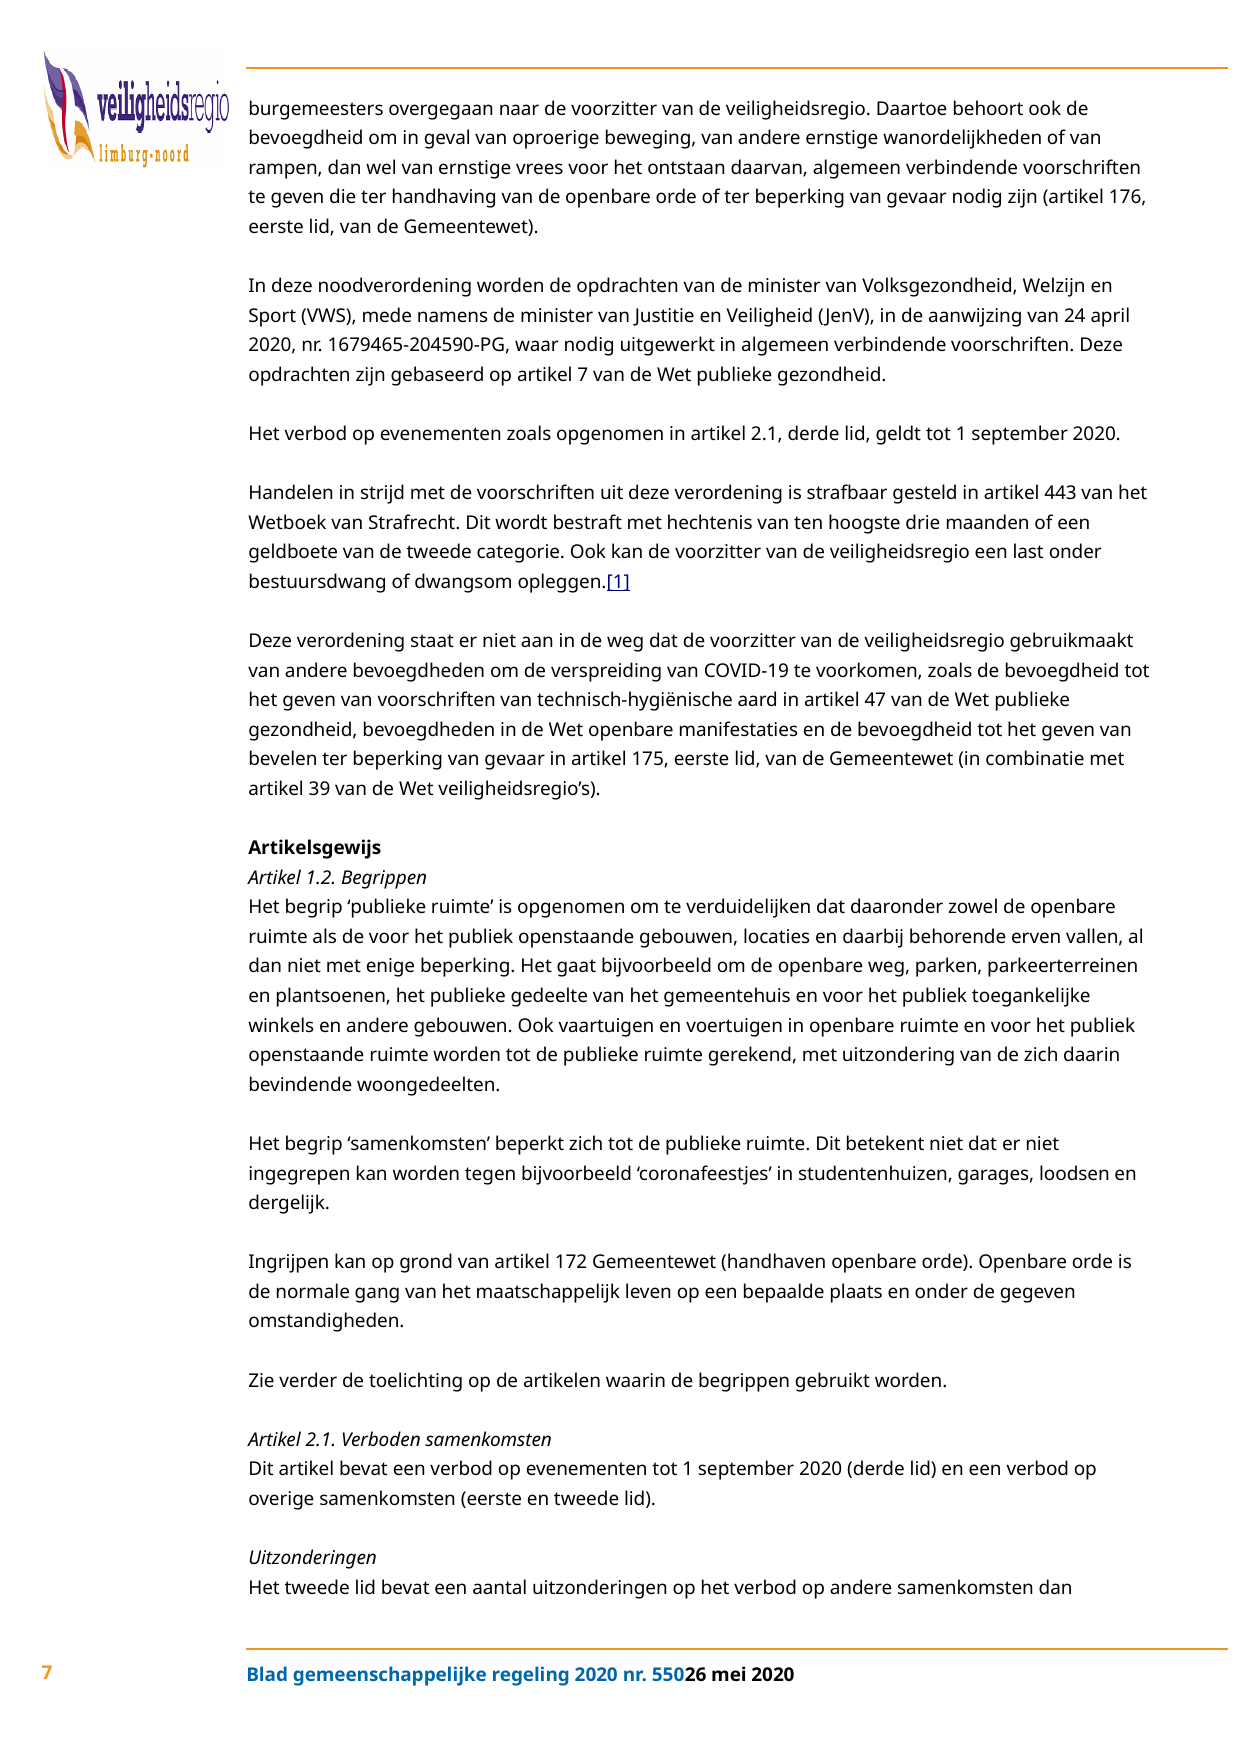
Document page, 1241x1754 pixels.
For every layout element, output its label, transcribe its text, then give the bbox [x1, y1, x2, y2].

text Uitzonderingen [248, 1544, 1152, 1570]
text Het verbod op evenementen zoals opgenomen in artikel 2.1, derde lid, geldt tot 1 september 2020. [248, 420, 1152, 446]
text Het tweede lid bevat een aantal uitzonderingen op het verbod op andere samenkomsten dan [248, 1574, 1152, 1600]
text burgemeesters overgegaan naar de voorzitter van de veiligheidsregio. Daartoe behoort ook de bevoegdheid om in geval van oproerige beweging, van andere ernstige wanordelijkheden of van rampen, dan wel van ernstige vrees voor het ontstaan daarvan, algemeen verbindende voorschriften te geven die ter handhaving van de openbare orde of ter beperking van gevaar nodig zijn (artikel 176, eerste lid, van de Gemeentewet). [248, 95, 1152, 239]
text Dit artikel bevat een verbod op evenementen tot 1 september 2020 (derde lid) en een verbod op overige samenkomsten (eerste en tweede lid). [248, 1456, 1152, 1511]
text Artikel 1.2. Begrippen [248, 864, 1152, 890]
text Handelen in strijd met de voorschriften uit deze verordening is strafbaar gesteld in artikel 443 van het Wetboek van Strafrecht. Dit wordt bestraft met hechtenis van ten hoogste drie maanden of een geldboete van de tweede categorie. Ook kan de voorzitter van de veiligheidsregio een last onder bestuursdwang of dwangsom opleggen.[1] [248, 479, 1152, 594]
text Artikel 2.1. Verboden samenkomsten [248, 1426, 1152, 1452]
text Ingrijpen kan op grond van artikel 172 Gemeentewet (handhaven openbare orde). Openbare orde is de normale gang van het maatschappelijk leven op een bepaalde plaats en onder de gegeven omstandigheden. [248, 1248, 1152, 1333]
text Het begrip ‘publieke ruimte’ is opgenomen om te verduidelijken dat daaronder zowel de openbare ruimte als de voor het publiek openstaande gebouwen, locaties en daarbij behorende erven vallen, al dan niet met enige beperking. Het gaat bijvoorbeeld om de openbare weg, parken, parkeerterreinen en plantsoenen, het publieke gedeelte van het gemeentehuis en voor het publiek toegankelijke winkels en andere gebouwen. Ook vaartuigen en voertuigen in openbare ruimte en voor het publiek openstaande ruimte worden tot de publieke ruimte gerekend, met uitzondering van de zich daarin bevindende woongedeelten. [248, 893, 1152, 1097]
text Het begrip ‘samenkomsten’ beperkt zich tot de publieke ruimte. Dit betekent niet dat er niet ingegrepen kan worden tegen bijvoorbeeld ‘coronafeestjes’ in studentenhuizen, garages, loodsen en dergelijk. [248, 1130, 1152, 1215]
text In deze noodverordening worden de opdrachten van de minister van Volksgezondheid, Welzijn en Sport (VWS), mede namens de minister van Justitie en Veiligheid (JenV), in de aanwijzing van 24 april 2020, nr. 1679465-204590-PG, waar nodig uitgewerkt in algemeen verbindende voorschriften. Deze opdrachten zijn gebaseerd op artikel 7 van de Wet publieke gezondheid. [248, 272, 1152, 387]
text Artikelsgewijs [248, 834, 1152, 860]
picture [41, 47, 231, 172]
text Deze verordening staat er niet aan in de weg dat de voorzitter van de veiligheidsregio gebruikmaakt van andere bevoegdheden om de verspreiding van COVID-19 te voorkomen, zoals de bevoegdheid tot het geven van voorschriften van technisch-hygiënische aard in artikel 47 van de Wet publieke gezondheid, bevoegdheden in de Wet openbare manifestaties en de bevoegdheid tot het geven van bevelen ter beperking van gevaar in artikel 175, eerste lid, van de Gemeentewet (in combinatie met artikel 39 van de Wet veiligheidsregio’s). [248, 627, 1152, 801]
text Zie verder de toelichting op de artikelen waarin de begrippen gebruikt worden. [248, 1367, 1152, 1393]
